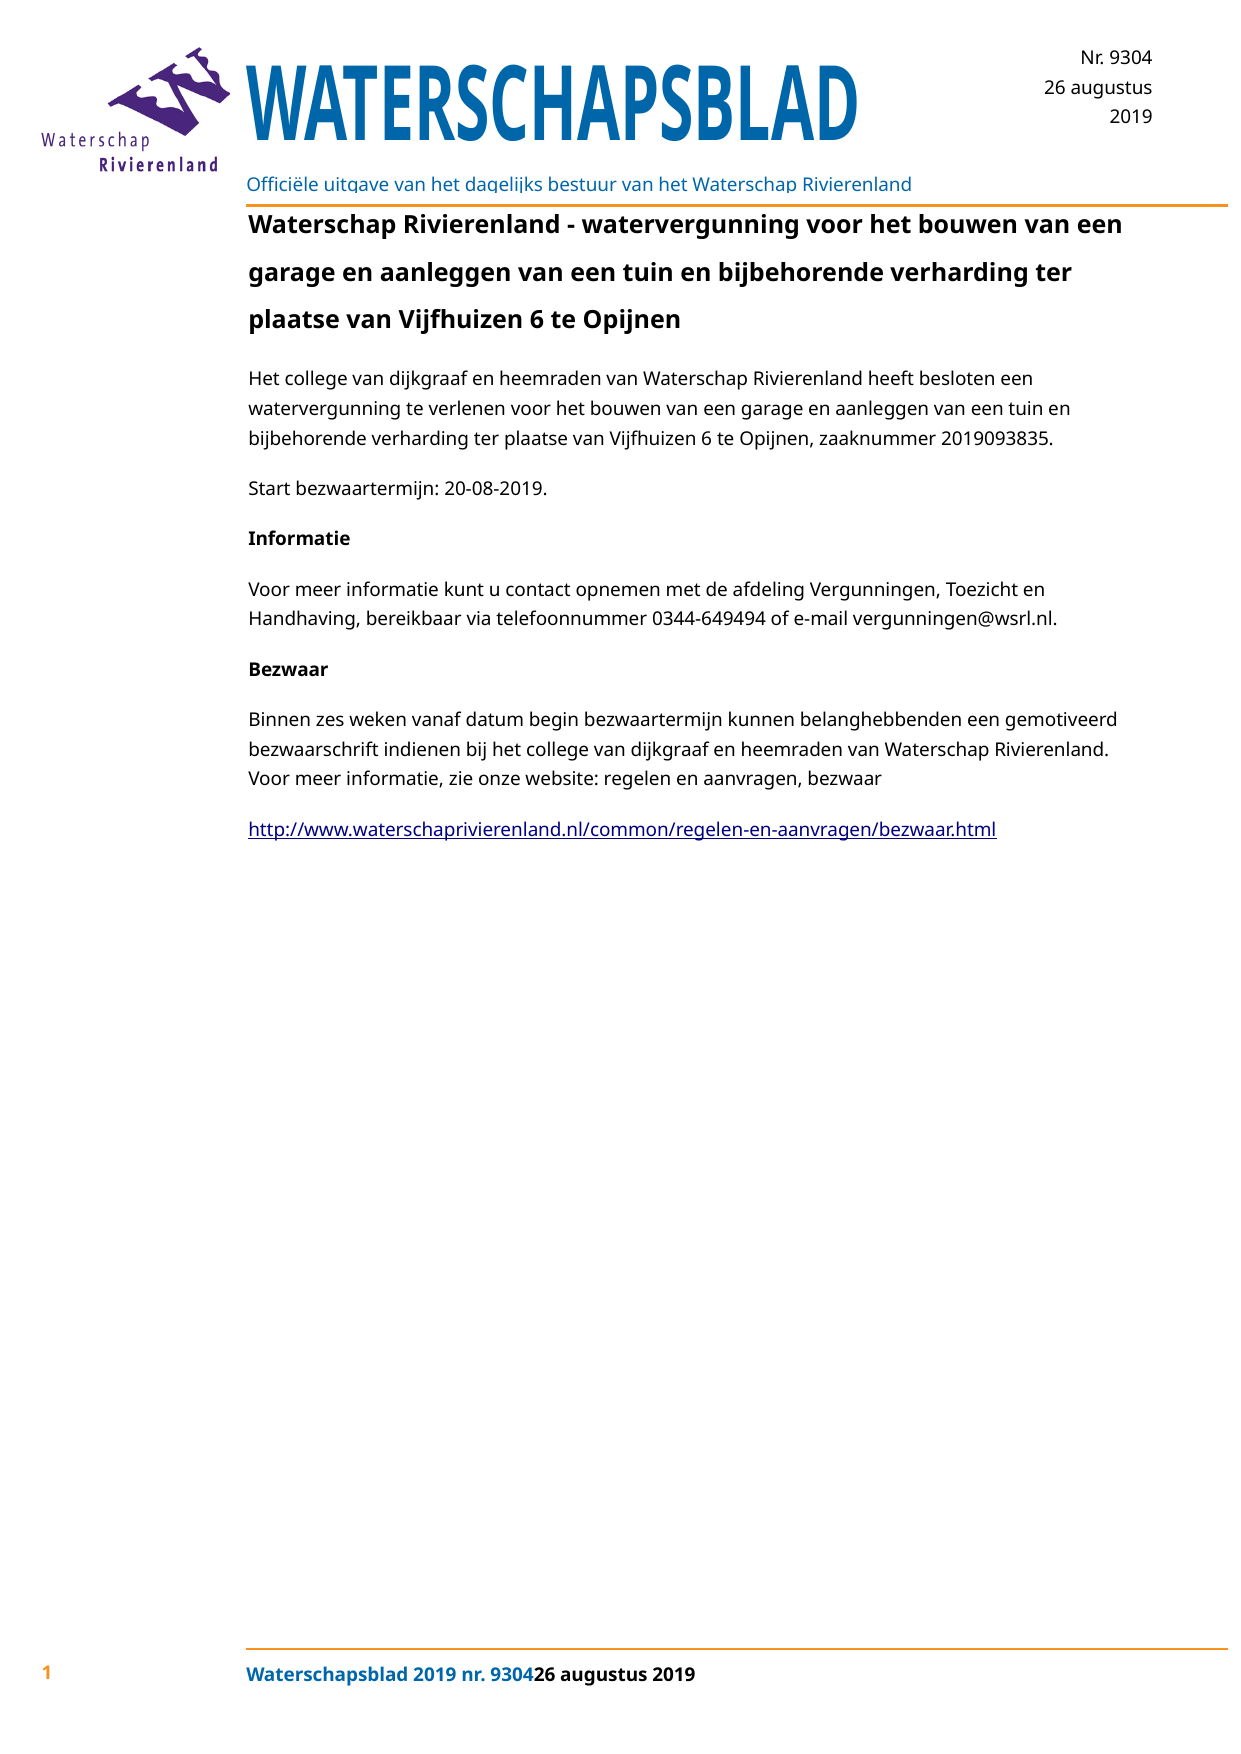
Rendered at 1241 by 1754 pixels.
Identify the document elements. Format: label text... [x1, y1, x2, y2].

text Voor meer informatie kunt u contact opnemen met de afdeling Vergunningen, Toezicht en Handhaving, bereikbaar via telefoonnummer 0344-649494 of e-mail vergunningen@wsrl.nl. [248, 576, 1152, 631]
text Bezwaar [248, 656, 1152, 682]
text http://www.waterschaprivierenland.nl/common/regelen-en-aanvragen/bezwaar.html [248, 816, 1152, 842]
text Waterschap Rivierenland - watervergunning voor het bouwen van een garage en aanleggen van een tuin en bijbehorende verharding ter plaatse van Vijfhuizen 6 te Opijnen [248, 207, 1152, 336]
picture [41, 47, 231, 172]
text Informatie [248, 526, 1152, 551]
text Binnen zes weken vanaf datum begin bezwaartermijn kunnen belanghebbenden een gemotiveerd bezwaarschrift indienen bij het college van dijkgraaf en heemraden van Waterschap Rivierenland. Voor meer informatie, zie onze website: regelen en aanvragen, bezwaar [248, 706, 1152, 791]
text Start bezwaartermijn: 20-08-2019. [248, 475, 1152, 501]
text Het college van dijkgraaf en heemraden van Waterschap Rivierenland heeft besloten een watervergunning te verlenen voor het bouwen van een garage en aanleggen van een tuin en bijbehorende verharding ter plaatse van Vijfhuizen 6 te Opijnen, zaaknummer 2019093835. [248, 366, 1152, 450]
